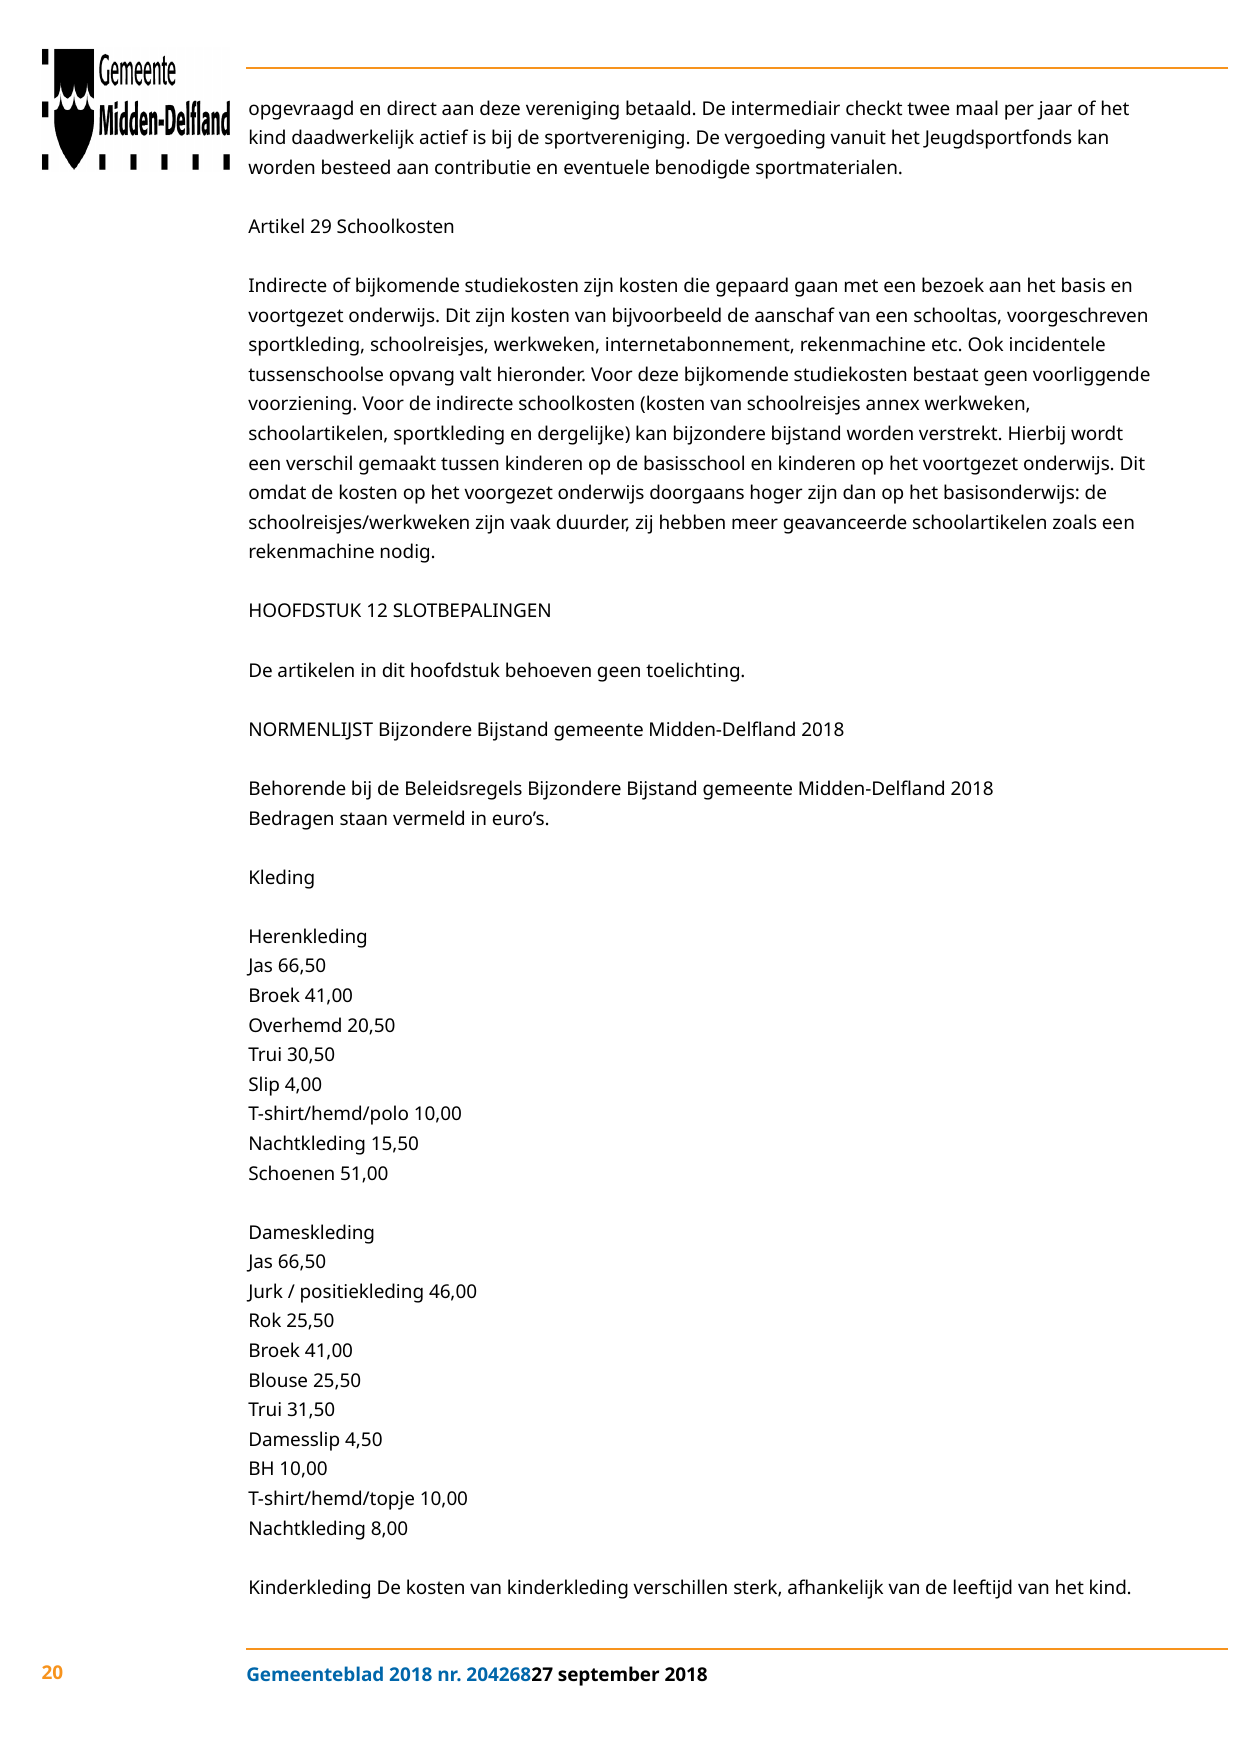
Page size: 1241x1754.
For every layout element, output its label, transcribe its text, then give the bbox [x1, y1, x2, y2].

text Blouse 25,50 [248, 1367, 1152, 1393]
text Dameskleding [248, 1219, 1152, 1245]
text Overhemd 20,50 [248, 1012, 1152, 1038]
text Trui 30,50 [248, 1041, 1152, 1067]
text Nachtkleding 15,50 [248, 1130, 1152, 1156]
text Kleding [248, 864, 1152, 890]
text BH 10,00 [248, 1456, 1152, 1481]
text T-shirt/hemd/polo 10,00 [248, 1101, 1152, 1126]
text Indirecte of bijkomende studiekosten zijn kosten die gepaard gaan met een bezoek aan het basis en voortgezet onderwijs. Dit zijn kosten van bijvoorbeeld de aanschaf van een schooltas, voorgeschreven sportkleding, schoolreisjes, werkweken, internetabonnement, rekenmachine etc. Ook incidentele tussenschoolse opvang valt hieronder. Voor deze bijkomende studiekosten bestaat geen voorliggende voorziening. Voor de indirecte schoolkosten (kosten van schoolreisjes annex werkweken, schoolartikelen, sportkleding en dergelijke) kan bijzondere bijstand worden verstrekt. Hierbij wordt een verschil gemaakt tussen kinderen op de basisschool en kinderen op het voortgezet onderwijs. Dit omdat de kosten op het voorgezet onderwijs doorgaans hoger zijn dan op het basisonderwijs: de schoolreisjes/werkweken zijn vaak duurder, zij hebben meer geavanceerde schoolartikelen zoals een rekenmachine nodig. [248, 272, 1152, 564]
text Trui 31,50 [248, 1396, 1152, 1422]
text Schoenen 51,00 [248, 1160, 1152, 1186]
text Slip 4,00 [248, 1071, 1152, 1097]
text Bedragen staan vermeld in euro’s. [248, 805, 1152, 831]
text T-shirt/hemd/topje 10,00 [248, 1485, 1152, 1511]
text Nachtkleding 8,00 [248, 1515, 1152, 1541]
picture [41, 47, 231, 172]
text Kinderkleding De kosten van kinderkleding verschillen sterk, afhankelijk van de leeftijd van het kind. [248, 1574, 1152, 1600]
text Broek 41,00 [248, 1337, 1152, 1363]
text NORMENLIJST Bijzondere Bijstand gemeente Midden-Delfland 2018 [248, 716, 1152, 742]
text Jas 66,50 [248, 1248, 1152, 1274]
text Jas 66,50 [248, 953, 1152, 978]
text opgevraagd en direct aan deze vereniging betaald. De intermediair checkt twee maal per jaar of het kind daadwerkelijk actief is bij de sportvereniging. De vergoeding vanuit het Jeugdsportfonds kan worden besteed aan contributie en eventuele benodigde sportmaterialen. [248, 95, 1152, 180]
text Behorende bij de Beleidsregels Bijzondere Bijstand gemeente Midden-Delfland 2018 [248, 775, 1152, 801]
text Damesslip 4,50 [248, 1426, 1152, 1452]
text Rok 25,50 [248, 1308, 1152, 1333]
text HOOFDSTUK 12 SLOTBEPALINGEN [248, 598, 1152, 623]
text De artikelen in dit hoofdstuk behoeven geen toelichting. [248, 657, 1152, 683]
text Jurk / positiekleding 46,00 [248, 1278, 1152, 1304]
text Herenkleding [248, 923, 1152, 949]
text Artikel 29 Schoolkosten [248, 213, 1152, 239]
text Broek 41,00 [248, 982, 1152, 1008]
